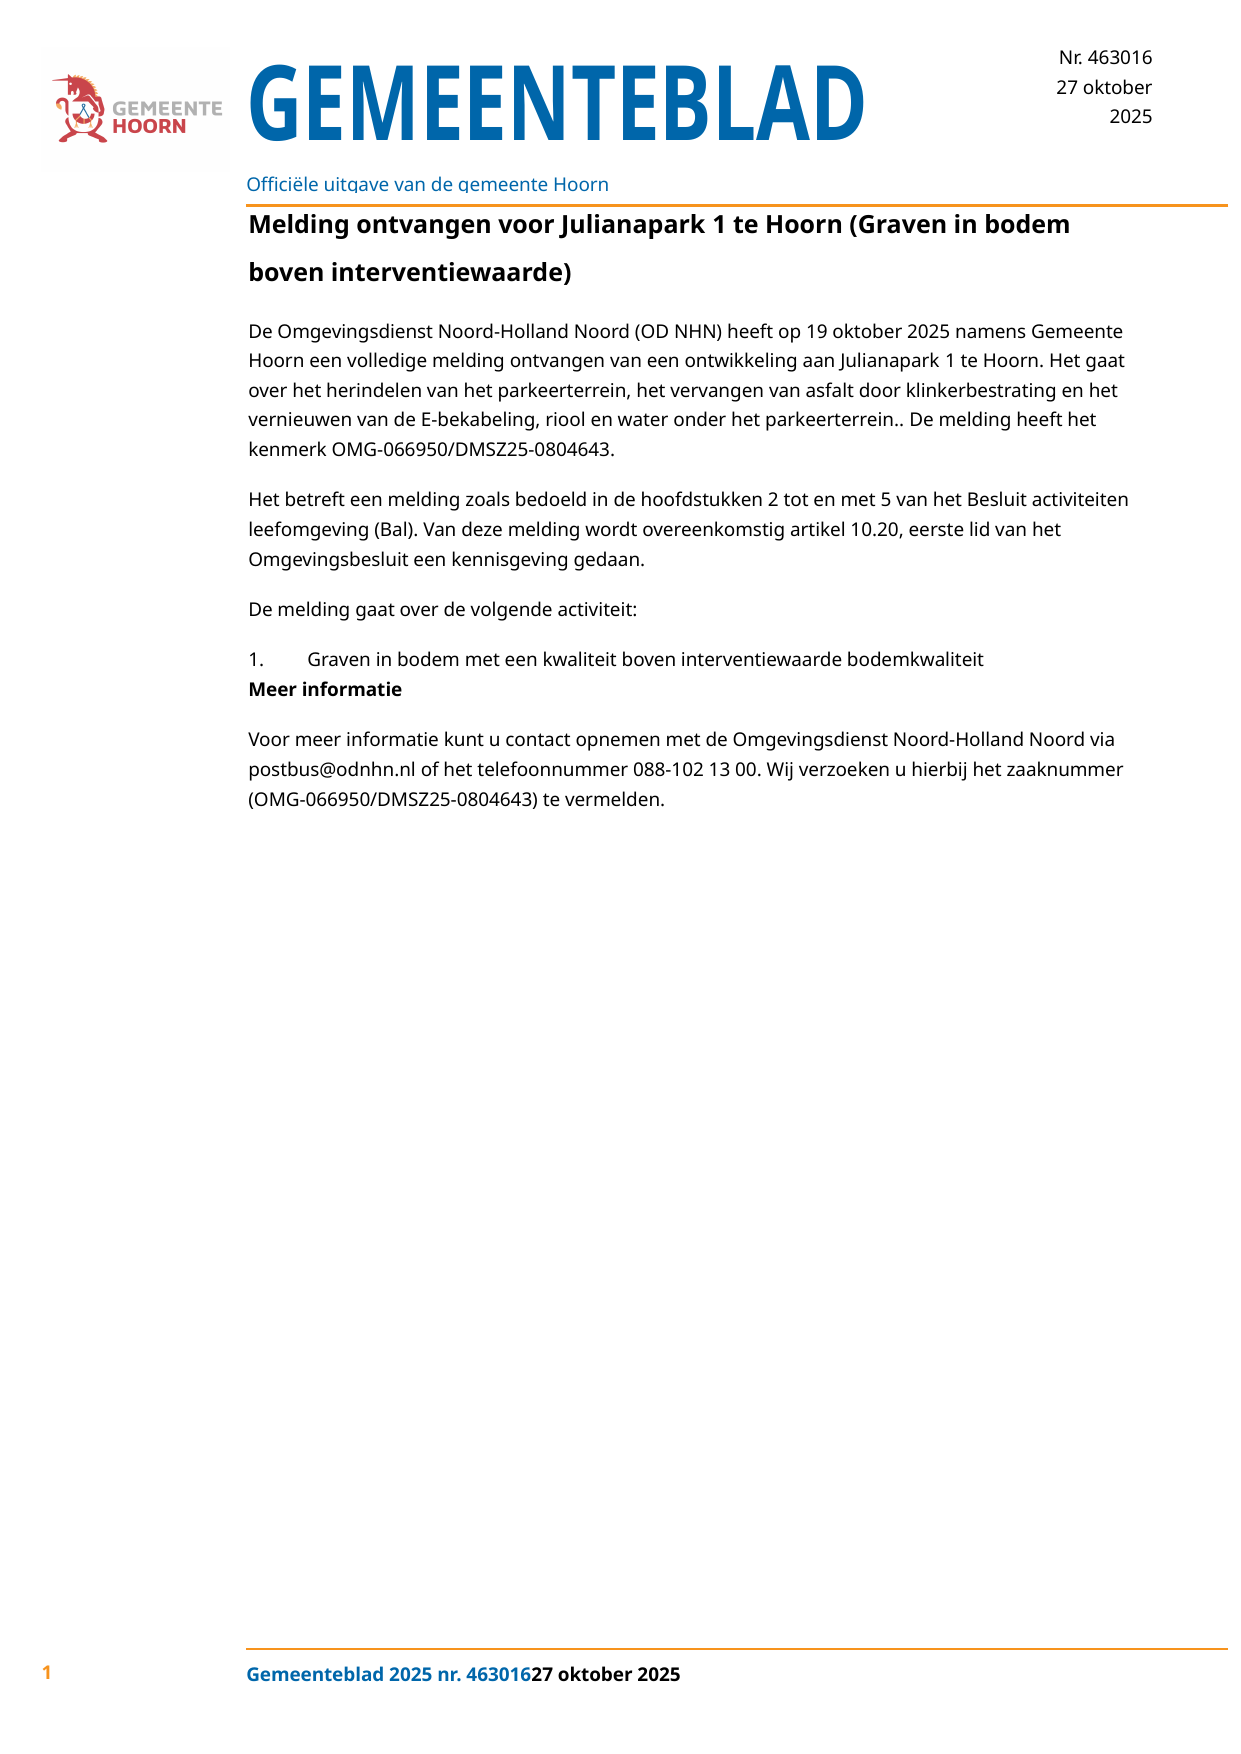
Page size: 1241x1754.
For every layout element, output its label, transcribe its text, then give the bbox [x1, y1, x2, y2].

picture [41, 47, 231, 172]
list Graven in bodem met een kwaliteit boven interventiewaarde bodemkwaliteit [248, 647, 1152, 672]
text Het betreft een melding zoals bedoeld in de hoofdstukken 2 tot en met 5 van het Besluit activiteiten leefomgeving (Bal). Van deze melding wordt overeenkomstig artikel 10.20, eerste lid van het Omgevingsbesluit een kennisgeving gedaan. [248, 487, 1152, 572]
text Melding ontvangen voor Julianapark 1 te Hoorn (Graven in bodem boven interventiewaarde) [248, 207, 1152, 288]
text De Omgevingsdienst Noord-Holland Noord (OD NHN) heeft op 19 oktober 2025 namens Gemeente Hoorn een volledige melding ontvangen van een ontwikkeling aan Julianapark 1 te Hoorn. Het gaat over het herindelen van het parkeerterrein, het vervangen van asfalt door klinkerbestrating en het vernieuwen van de E-bekabeling, riool en water onder het parkeerterrein.. De melding heeft het kenmerk OMG-066950/DMSZ25-0804643. [248, 318, 1152, 462]
text Voor meer informatie kunt u contact opnemen met de Omgevingsdienst Noord-Holland Noord via postbus@odnhn.nl of het telefoonnummer 088-102 13 00. Wij verzoeken u hierbij het zaaknummer (OMG-066950/DMSZ25-0804643) te vermelden. [248, 727, 1152, 812]
text Meer informatie [248, 676, 1152, 702]
text De melding gaat over de volgende activiteit: [248, 596, 1152, 622]
